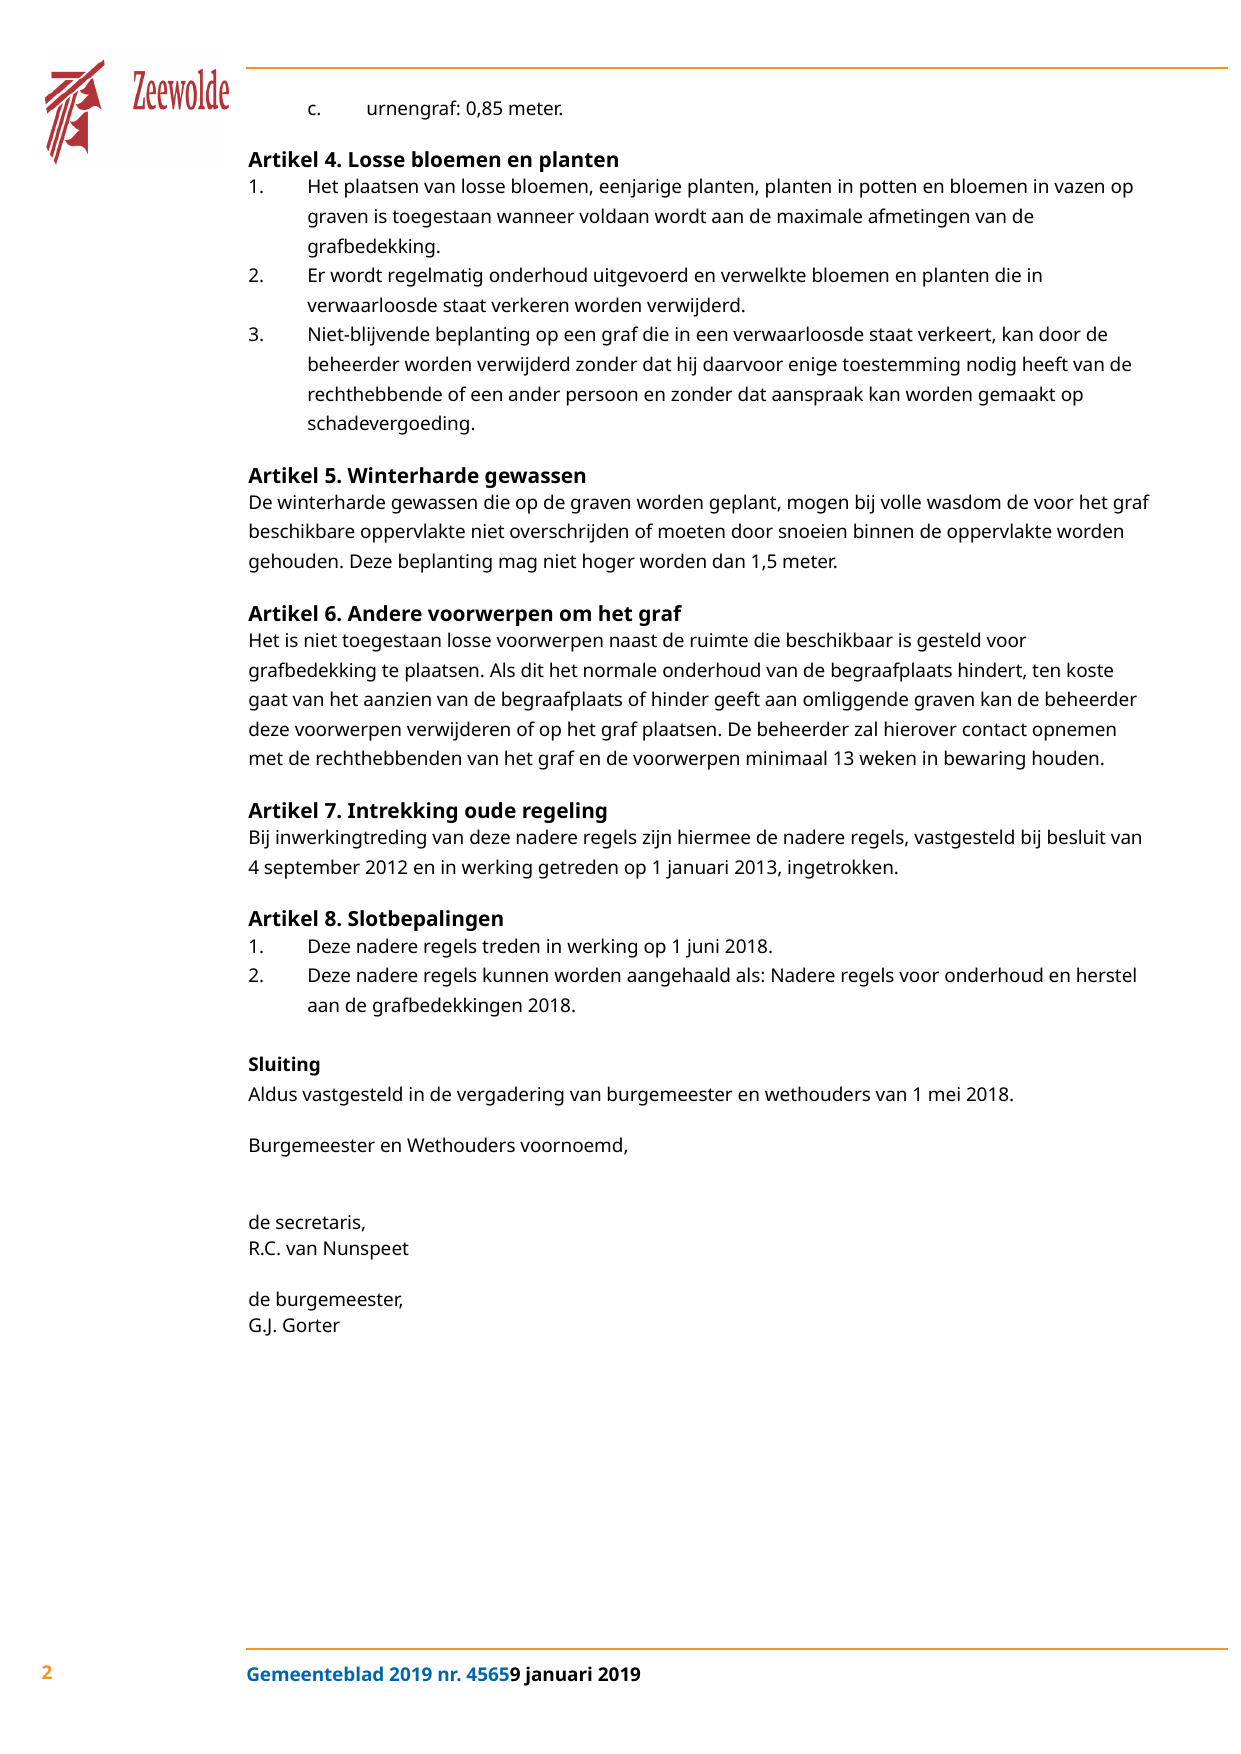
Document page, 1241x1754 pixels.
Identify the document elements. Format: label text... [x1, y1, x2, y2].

list Deze nadere regels kunnen worden aangehaald als: Nadere regels voor onderhoud en herstel aan de grafbedekkingen 2018. [248, 962, 1152, 1018]
text G.J. Gorter [248, 1312, 1152, 1338]
text Artikel 8. Slotbepalingen [248, 904, 1152, 933]
picture [41, 47, 231, 172]
text Artikel 7. Intrekking oude regeling [248, 796, 1152, 824]
text Artikel 5. Winterharde gewassen [248, 461, 1152, 489]
list Er wordt regelmatig onderhoud uitgevoerd en verwelkte bloemen en planten die in verwaarloosde staat verkeren worden verwijderd. [248, 262, 1152, 318]
text Sluiting [248, 1051, 1152, 1077]
text Het is niet toegestaan losse voorwerpen naast de ruimte die beschikbaar is gesteld voor grafbedekking te plaatsen. Als dit het normale onderhoud van de begraafplaats hindert, ten koste gaat van het aanzien van de begraafplaats of hinder geeft aan omliggende graven kan de beheerder deze voorwerpen verwijderen of op het graf plaatsen. De beheerder zal hierover contact opnemen met de rechthebbenden van het graf en de voorwerpen minimaal 13 weken in bewaring houden. [248, 627, 1152, 771]
text Artikel 4. Losse bloemen en planten [248, 145, 1152, 174]
text de secretaris, [248, 1209, 1152, 1235]
text Burgemeester en Wethouders voornoemd, [248, 1132, 1152, 1158]
list urnengraf: 0,85 meter. [307, 95, 1152, 121]
text De winterharde gewassen die op de graven worden geplant, mogen bij volle wasdom de voor het graf beschikbare oppervlakte niet overschrijden of moeten door snoeien binnen de oppervlakte worden gehouden. Deze beplanting mag niet hoger worden dan 1,5 meter. [248, 489, 1152, 574]
text Aldus vastgesteld in de vergadering van burgemeester en wethouders van 1 mei 2018. [248, 1081, 1152, 1106]
text de burgemeester, [248, 1287, 1152, 1312]
text Artikel 6. Andere voorwerpen om het graf [248, 599, 1152, 627]
list Deze nadere regels treden in werking op 1 juni 2018. [248, 933, 1152, 958]
text R.C. van Nunspeet [248, 1235, 1152, 1261]
text Bij inwerkingtreding van deze nadere regels zijn hiermee de nadere regels, vastgesteld bij besluit van 4 september 2012 en in werking getreden op 1 januari 2013, ingetrokken. [248, 824, 1152, 880]
list Het plaatsen van losse bloemen, eenjarige planten, planten in potten en bloemen in vazen op graven is toegestaan wanneer voldaan wordt aan de maximale afmetingen van de grafbedekking. [248, 174, 1152, 258]
list Niet-blijvende beplanting op een graf die in een verwaarloosde staat verkeert, kan door de beheerder worden verwijderd zonder dat hij daarvoor enige toestemming nodig heeft van de rechthebbende of een ander persoon en zonder dat aanspraak kan worden gemaakt op schadevergoeding. [248, 322, 1152, 436]
